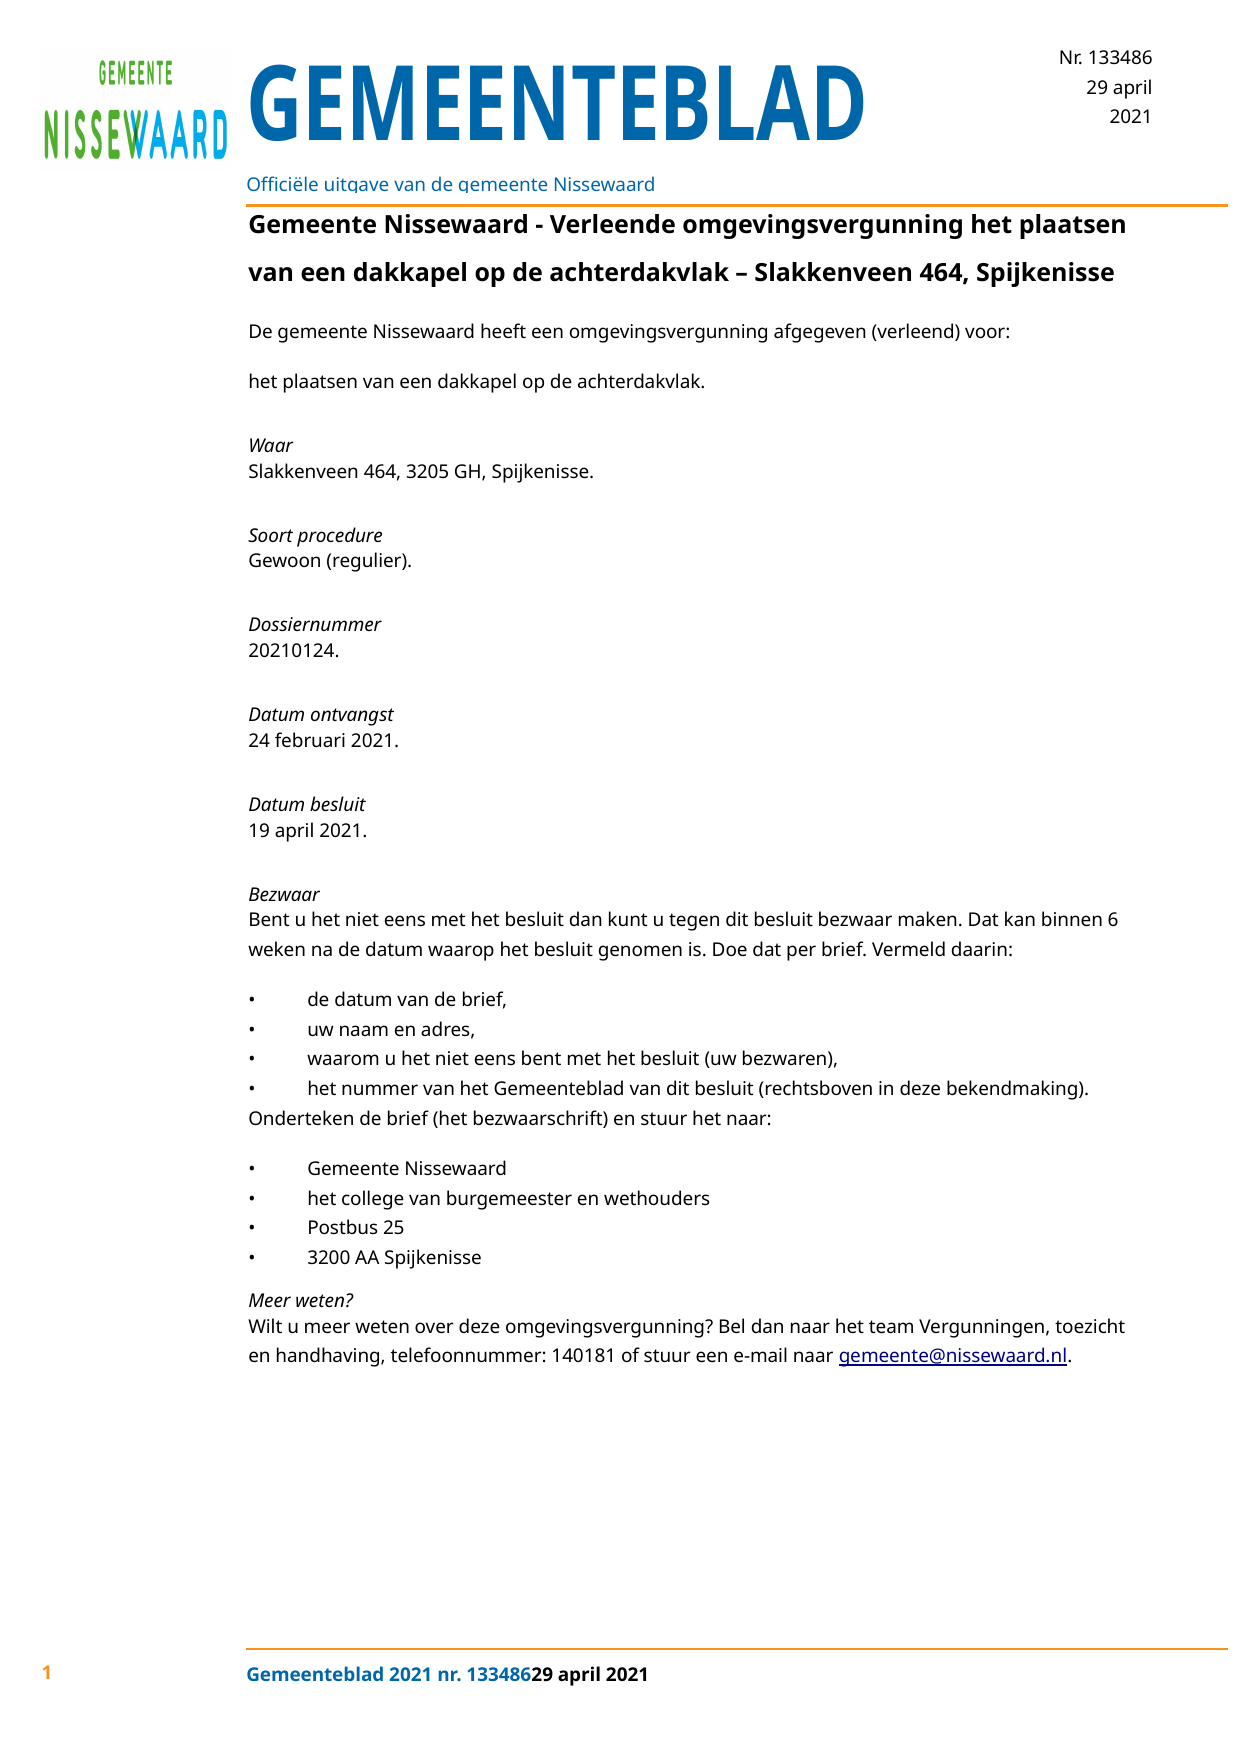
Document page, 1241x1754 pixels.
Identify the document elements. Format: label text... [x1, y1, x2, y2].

text De gemeente Nissewaard heeft een omgevingsvergunning afgegeven (verleend) voor: [248, 318, 1152, 344]
text 20210124. [248, 637, 1152, 663]
text Slakkenveen 464, 3205 GH, Spijkenisse. [248, 458, 1152, 484]
list de datum van de brief, [248, 986, 1152, 1012]
text Soort procedure [248, 522, 1152, 548]
list Gemeente Nissewaard [248, 1155, 1152, 1181]
list 3200 AA Spijkenisse [248, 1244, 1152, 1270]
text Gewoon (regulier). [248, 548, 1152, 573]
text Datum besluit [248, 791, 1152, 817]
picture [41, 47, 231, 172]
text Gemeente Nissewaard - Verleende omgevingsvergunning het plaatsen van een dakkapel op de achterdakvlak – Slakkenveen 464, Spijkenisse [248, 207, 1152, 288]
text Onderteken de brief (het bezwaarschrift) en stuur het naar: [248, 1105, 1152, 1131]
list Postbus 25 [248, 1214, 1152, 1240]
text het plaatsen van een dakkapel op de achterdakvlak. [248, 368, 1152, 394]
list uw naam en adres, [248, 1016, 1152, 1042]
text Meer weten? [248, 1287, 1152, 1313]
text Bent u het niet eens met het besluit dan kunt u tegen dit besluit bezwaar maken. Dat kan binnen 6 weken na de datum waarop het besluit genomen is. Doe dat per brief. Vermeld daarin: [248, 906, 1152, 962]
list het college van burgemeester en wethouders [248, 1185, 1152, 1211]
text Wilt u meer weten over deze omgevingsvergunning? Bel dan naar het team Vergunningen, toezicht en handhaving, telefoonnummer: 140181 of stuur een e-mail naar gemeente@nissewaard.nl. [248, 1313, 1152, 1368]
text Dossiernummer [248, 612, 1152, 637]
list het nummer van het Gemeenteblad van dit besluit (rechtsboven in deze bekendmaking). [248, 1075, 1152, 1101]
list waarom u het niet eens bent met het besluit (uw bezwaren), [248, 1046, 1152, 1071]
text Bezwaar [248, 881, 1152, 906]
text 24 februari 2021. [248, 727, 1152, 753]
text Waar [248, 432, 1152, 458]
text 19 april 2021. [248, 817, 1152, 842]
text Datum ontvangst [248, 701, 1152, 727]
